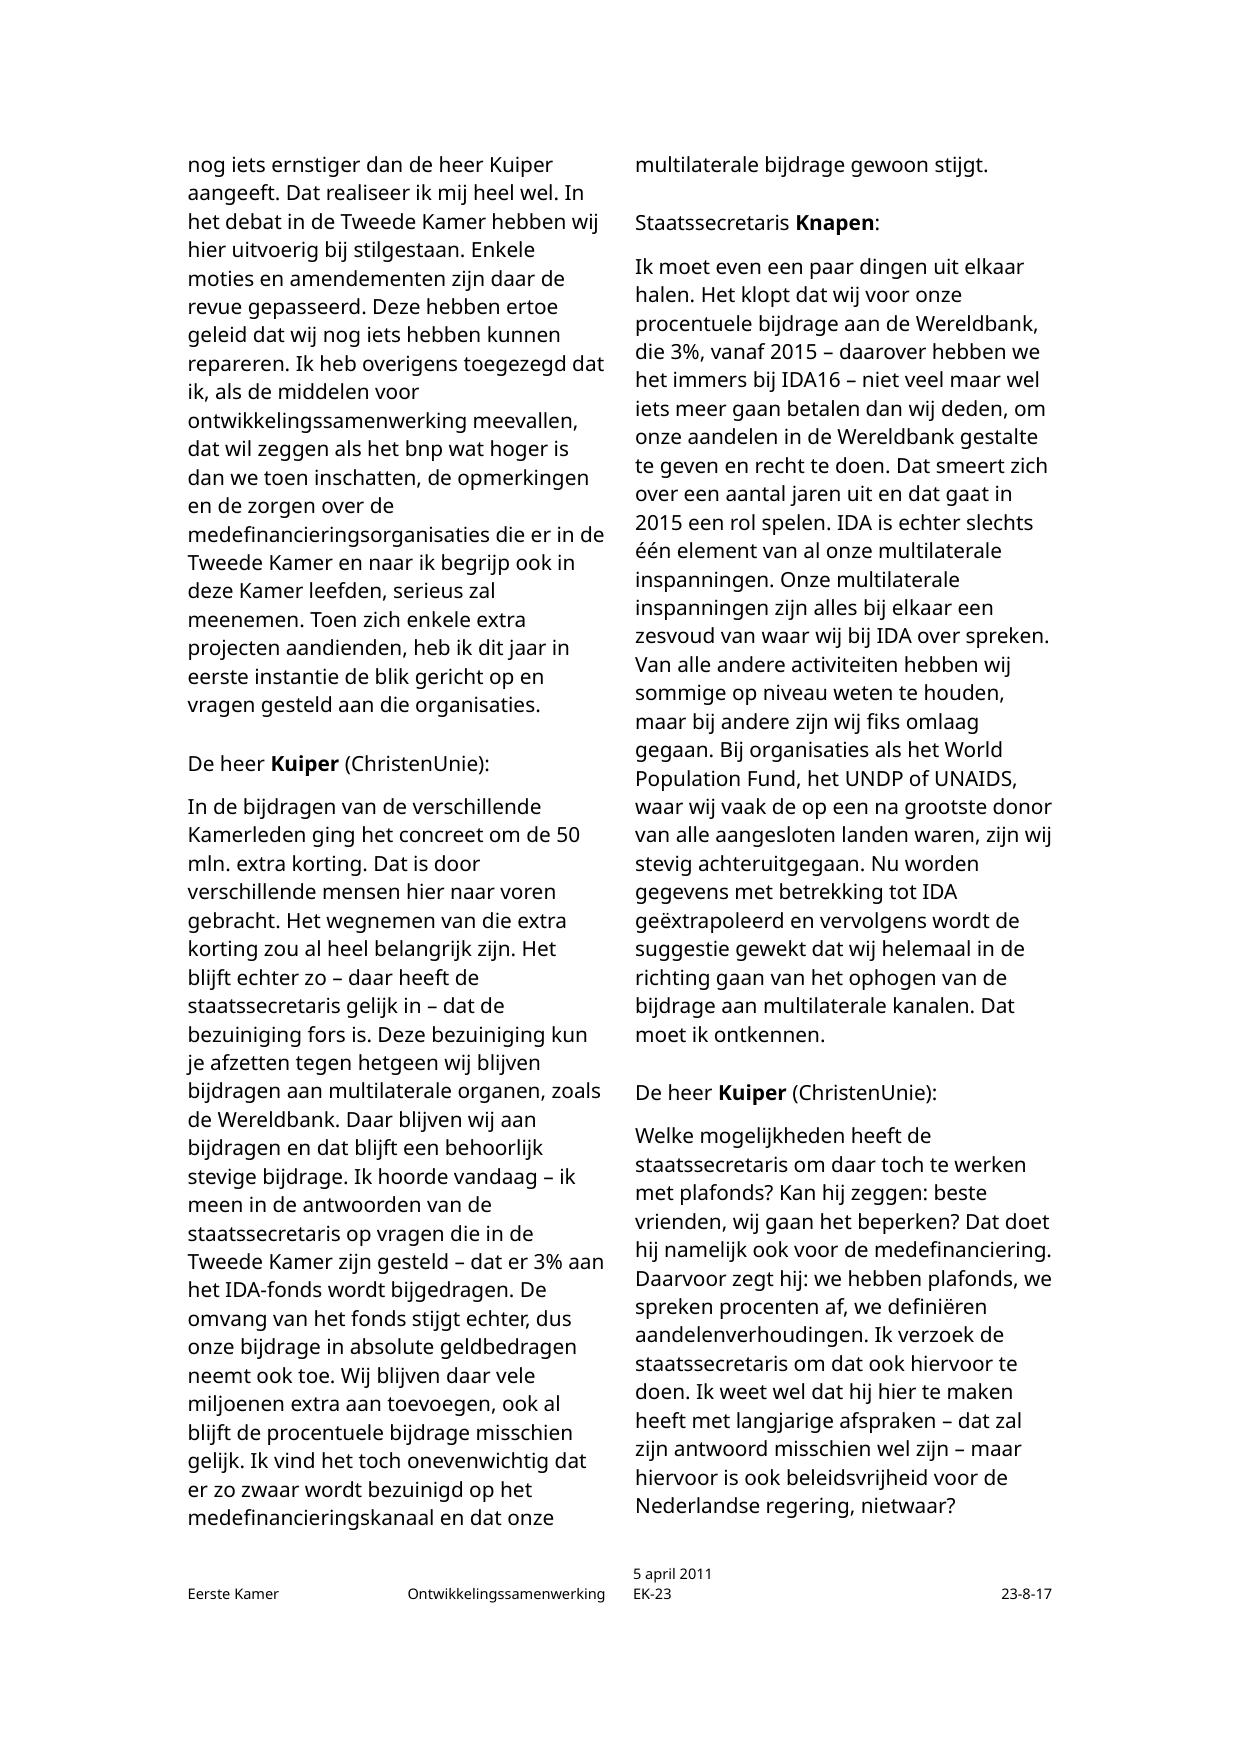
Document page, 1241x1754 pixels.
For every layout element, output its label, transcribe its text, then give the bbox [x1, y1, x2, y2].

text De heer Kuiper (ChristenUnie): [635, 1078, 1053, 1107]
text multilaterale bijdrage gewoon stijgt. [635, 150, 1053, 178]
text Staatssecretaris Knapen: [635, 208, 1053, 237]
text De heer Kuiper (ChristenUnie): [187, 749, 605, 777]
text Ik moet even een paar dingen uit elkaar halen. Het klopt dat wij voor onze procentuele bijdrage aan de Wereldbank, die 3%, vanaf 2015 – daarover hebben we het immers bij IDA16 – niet veel maar wel iets meer gaan betalen dan wij deden, om onze aandelen in de Wereldbank gestalte te geven en recht te doen. Dat smeert zich over een aantal jaren uit en dat gaat in 2015 een rol spelen. IDA is echter slechts één element van al onze multilaterale inspanningen. Onze multilaterale inspanningen zijn alles bij elkaar een zesvoud van waar wij bij IDA over spreken. Van alle andere activiteiten hebben wij sommige op niveau weten te houden, maar bij andere zijn wij fiks omlaag gegaan. Bij organisaties als het World Population Fund, het UNDP of UNAIDS, waar wij vaak de op een na grootste donor van alle aangesloten landen waren, zijn wij stevig achteruitgegaan. Nu worden gegevens met betrekking tot IDA geëxtrapoleerd en vervolgens wordt de suggestie gewekt dat wij helemaal in de richting gaan van het ophogen van de bijdrage aan multilaterale kanalen. Dat moet ik ontkennen. [635, 252, 1053, 1048]
text In de bijdragen van de verschillende Kamerleden ging het concreet om de 50 mln. extra korting. Dat is door verschillende mensen hier naar voren gebracht. Het wegnemen van die extra korting zou al heel belangrijk zijn. Het blijft echter zo – daar heeft de staatssecretaris gelijk in – dat de bezuiniging fors is. Deze bezuiniging kun je afzetten tegen hetgeen wij blijven bijdragen aan multilaterale organen, zoals de Wereldbank. Daar blijven wij aan bijdragen en dat blijft een behoorlijk stevige bijdrage. Ik hoorde vandaag – ik meen in de antwoorden van de staatssecretaris op vragen die in de Tweede Kamer zijn gesteld – dat er 3% aan het IDA-fonds wordt bijgedragen. De omvang van het fonds stijgt echter, dus onze bijdrage in absolute geldbedragen neemt ook toe. Wij blijven daar vele miljoenen extra aan toevoegen, ook al blijft de procentuele bijdrage misschien gelijk. Ik vind het toch onevenwichtig dat er zo zwaar wordt bezuinigd op het medefinancieringskanaal en dat onze [187, 792, 605, 1532]
text Welke mogelijkheden heeft de staatssecretaris om daar toch te werken met plafonds? Kan hij zeggen: beste vrienden, wij gaan het beperken? Dat doet hij namelijk ook voor de medefinanciering. Daarvoor zegt hij: we hebben plafonds, we spreken procenten af, we definiëren aandelenverhoudingen. Ik verzoek de staatssecretaris om dat ook hiervoor te doen. Ik weet wel dat hij hier te maken heeft met langjarige afspraken – dat zal zijn antwoord misschien wel zijn – maar hiervoor is ook beleidsvrijheid voor de Nederlandse regering, nietwaar? [635, 1122, 1053, 1520]
text nog iets ernstiger dan de heer Kuiper aangeeft. Dat realiseer ik mij heel wel. In het debat in de Tweede Kamer hebben wij hier uitvoerig bij stilgestaan. Enkele moties en amendementen zijn daar de revue gepasseerd. Deze hebben ertoe geleid dat wij nog iets hebben kunnen repareren. Ik heb overigens toegezegd dat ik, als de middelen voor ontwikkelingssamenwerking meevallen, dat wil zeggen als het bnp wat hoger is dan we toen inschatten, de opmerkingen en de zorgen over de medefinancieringsorganisaties die er in de Tweede Kamer en naar ik begrijp ook in deze Kamer leefden, serieus zal meenemen. Toen zich enkele extra projecten aandienden, heb ik dit jaar in eerste instantie de blik gericht op en vragen gesteld aan die organisaties. [187, 150, 605, 719]
